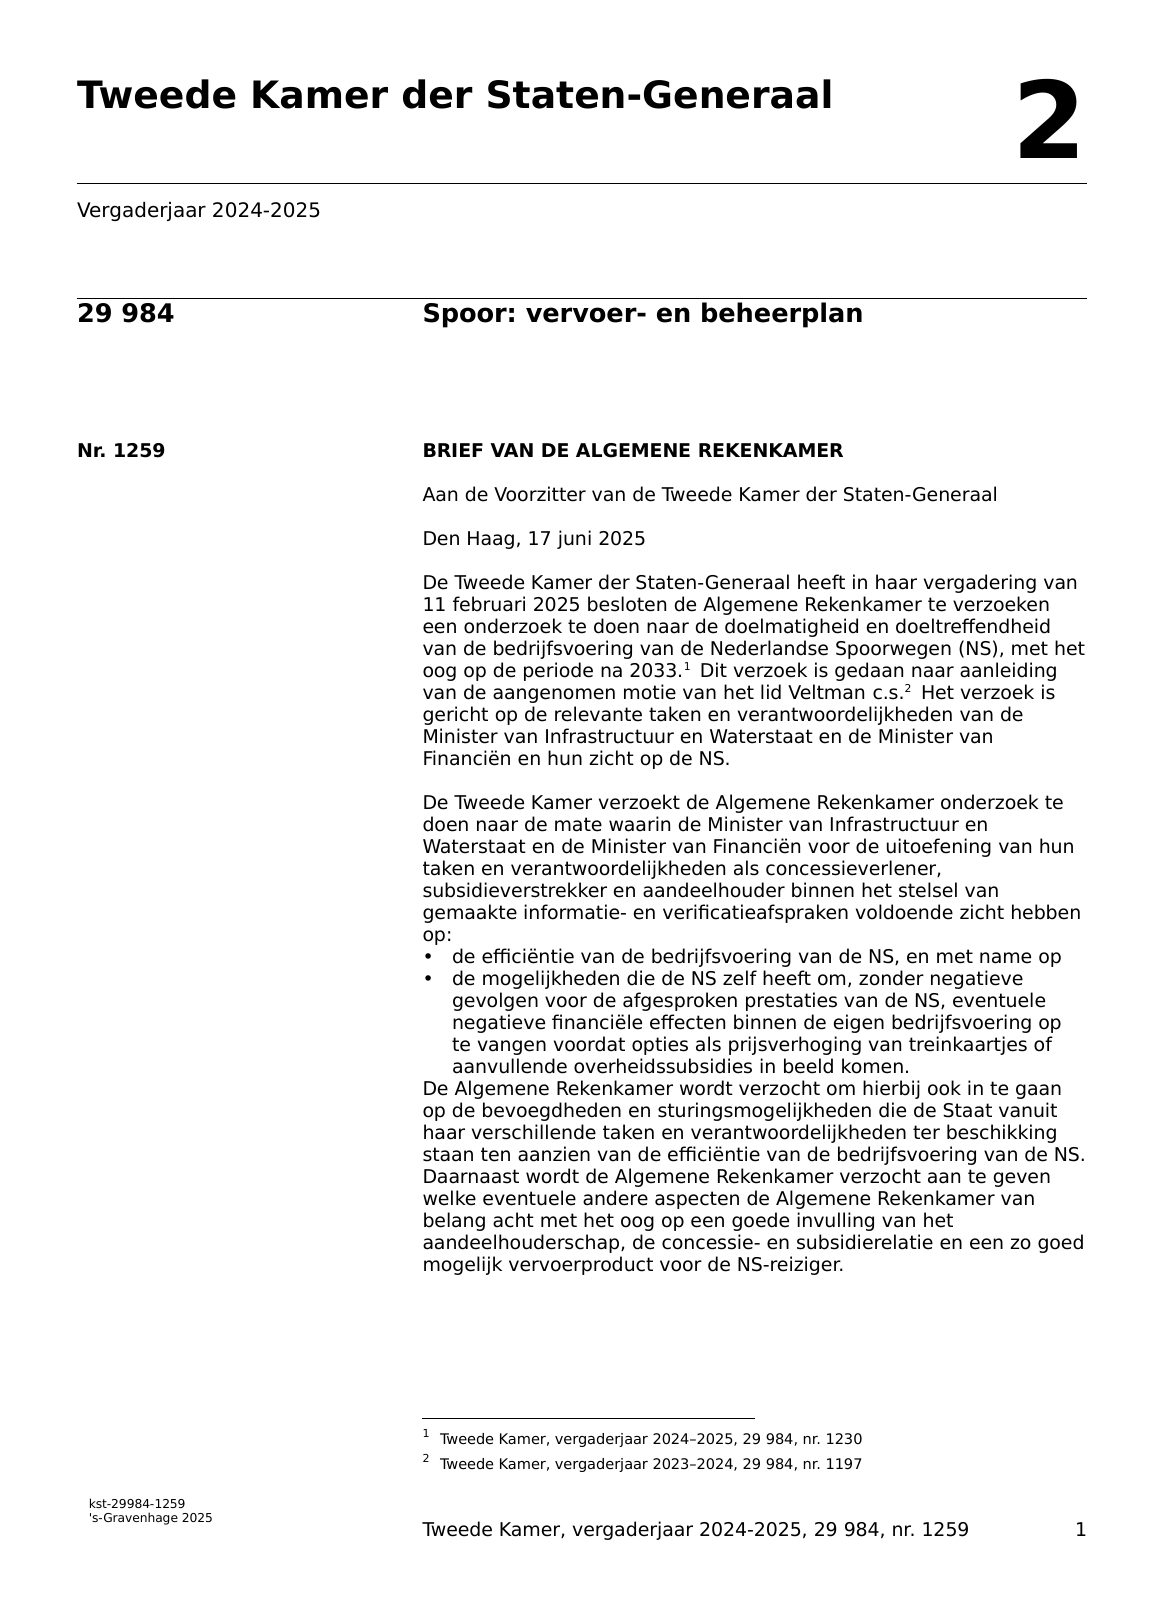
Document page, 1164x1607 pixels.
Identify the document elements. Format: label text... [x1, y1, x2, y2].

text De Algemene Rekenkamer wordt verzocht om hierbij ook in te gaan op de bevoegdheden en sturingsmogelijkheden die de Staat vanuit haar verschillende taken en verantwoordelijkheden ter beschikking staan ten aanzien van de efficiëntie van de bedrijfsvoering van de NS. Daarnaast wordt de Algemene Rekenkamer verzocht aan te geven welke eventuele andere aspecten de Algemene Rekenkamer van belang acht met het oog op een goede invulling van het aandeelhouderschap, de concessie- en subsidierelatie en een zo goed mogelijk vervoerproduct voor de NS-reiziger. [422, 1078, 1087, 1276]
text Aan de Voorzitter van de Tweede Kamer der Staten-Generaal [422, 484, 1087, 506]
text De Tweede Kamer verzoekt de Algemene Rekenkamer onderzoek te doen naar de mate waarin de Minister van Infrastructuur en Waterstaat en de Minister van Financiën voor de uitoefening van hun taken en verantwoordelijkheden als concessieverlener, subsidieverstrekker en aandeelhouder binnen het stelsel van gemaakte informatie- en verificatieafspraken voldoende zicht hebben op: [422, 792, 1087, 946]
subtitle Nr. 1259 BRIEF VAN DE ALGEMENE REKENKAMER [77, 440, 1087, 462]
text Tweede Kamer, vergaderjaar 2024–2025, 29 984, nr. 1230 [422, 1427, 1087, 1449]
table_cell Vergaderjaar 2024-2025 [77, 184, 1087, 298]
text Tweede Kamer, vergaderjaar 2023–2024, 29 984, nr. 1197 [422, 1452, 1087, 1474]
table_header 2 [886, 59, 1087, 183]
text • de mogelijkheden die de NS zelf heeft om, zonder negatieve gevolgen voor de afgesproken prestaties van de NS, eventuele negatieve financiële effecten binnen de eigen bedrijfsvoering op te vangen voordat opties als prijsverhoging van treinkaartjes of aanvullende overheidssubsidies in beeld komen. [422, 968, 1087, 1078]
text kst-29984-1259 [88, 1497, 323, 1511]
text Den Haag, 17 juni 2025 [422, 528, 1087, 550]
table_header Tweede Kamer der Staten-Generaal [77, 59, 886, 183]
text 's-Gravenhage 2025 [88, 1511, 323, 1525]
text • de efficiëntie van de bedrijfsvoering van de NS, en met name op [422, 946, 1087, 968]
text De Tweede Kamer der Staten-Generaal heeft in haar vergadering van 11 februari 2025 besloten de Algemene Rekenkamer te verzoeken een onderzoek te doen naar de doelmatigheid en doeltreffendheid van de bedrijfsvoering van de Nederlandse Spoorwegen (NS), met het oog op de periode na 2033. Dit verzoek is gedaan naar aanleiding van de aangenomen motie van het lid Veltman c.s. Het verzoek is gericht op de relevante taken en verantwoordelijkheden van de Minister van Infrastructuur en Waterstaat en de Minister van Financiën en hun zicht op de NS. [422, 572, 1087, 770]
subtitle 29 984 Spoor: vervoer- en beheerplan [77, 299, 1087, 329]
